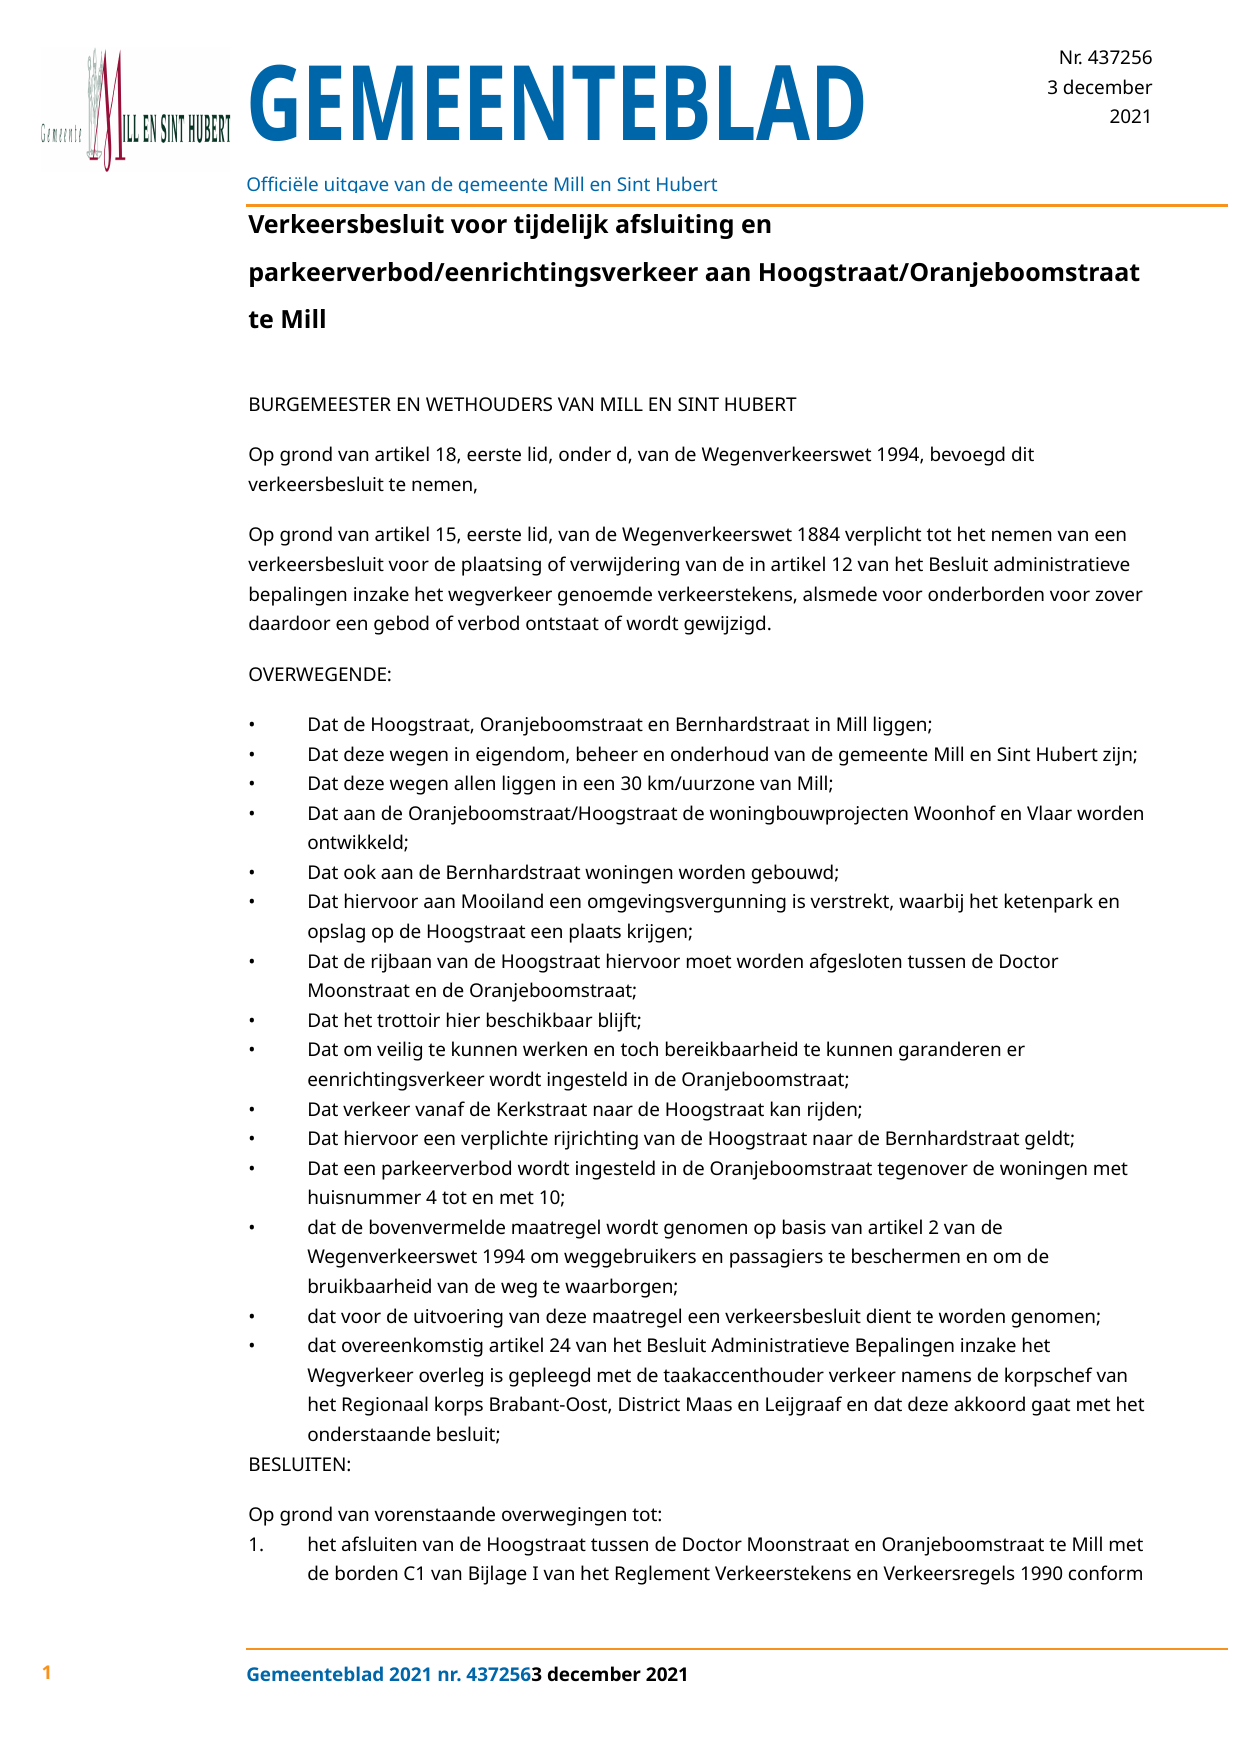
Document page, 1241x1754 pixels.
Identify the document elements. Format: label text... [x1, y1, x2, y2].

list Dat deze wegen allen liggen in een 30 km/uurzone van Mill; [248, 770, 1152, 796]
list Dat deze wegen in eigendom, beheer en onderhoud van de gemeente Mill en Sint Hubert zijn; [248, 741, 1152, 767]
text Op grond van artikel 15, eerste lid, van de Wegenverkeerswet 1884 verplicht tot het nemen van een verkeersbesluit voor de plaatsing of verwijdering van de in artikel 12 van het Besluit administratieve bepalingen inzake het wegverkeer genoemde verkeerstekens, alsmede voor onderborden voor zover daardoor een gebod of verbod ontstaat of wordt gewijzigd. [248, 522, 1152, 636]
list Dat de Hoogstraat, Oranjeboomstraat en Bernhardstraat in Mill liggen; [248, 711, 1152, 737]
text OVERWEGENDE: [248, 661, 1152, 687]
list het afsluiten van de Hoogstraat tussen de Doctor Moonstraat en Oranjeboomstraat te Mill met de borden C1 van Bijlage I van het Reglement Verkeerstekens en Verkeersregels 1990 conform [248, 1531, 1152, 1586]
list Dat aan de Oranjeboomstraat/Hoogstraat de woningbouwprojecten Woonhof en Vlaar worden ontwikkeld; [248, 800, 1152, 855]
list dat voor de uitvoering van deze maatregel een verkeersbesluit dient te worden genomen; [248, 1303, 1152, 1329]
text Op grond van vorenstaande overwegingen tot: [248, 1501, 1152, 1527]
text Op grond van artikel 18, eerste lid, onder d, van de Wegenverkeerswet 1994, bevoegd dit verkeersbesluit te nemen, [248, 442, 1152, 497]
text BESLUITEN: [248, 1451, 1152, 1477]
list Dat een parkeerverbod wordt ingesteld in de Oranjeboomstraat tegenover de woningen met huisnummer 4 tot en met 10; [248, 1155, 1152, 1210]
text Verkeersbesluit voor tijdelijk afsluiting en parkeerverbod/eenrichtingsverkeer aan Hoogstraat/Oranjeboomstraat te Mill [248, 207, 1152, 336]
list Dat verkeer vanaf de Kerkstraat naar de Hoogstraat kan rijden; [248, 1096, 1152, 1122]
text BURGEMEESTER EN WETHOUDERS VAN MILL EN SINT HUBERT [248, 391, 1152, 417]
list dat overeenkomstig artikel 24 van het Besluit Administratieve Bepalingen inzake het Wegverkeer overleg is gepleegd met de taakaccenthouder verkeer namens de korpschef van het Regionaal korps Brabant-Oost, District Maas en Leijgraaf en dat deze akkoord gaat met het onderstaande besluit; [248, 1332, 1152, 1447]
list Dat om veilig te kunnen werken en toch bereikbaarheid te kunnen garanderen er eenrichtingsverkeer wordt ingesteld in de Oranjeboomstraat; [248, 1037, 1152, 1092]
list Dat hiervoor een verplichte rijrichting van de Hoogstraat naar de Bernhardstraat geldt; [248, 1125, 1152, 1151]
list Dat hiervoor aan Mooiland een omgevingsvergunning is verstrekt, waarbij het ketenpark en opslag op de Hoogstraat een plaats krijgen; [248, 889, 1152, 944]
picture [41, 47, 231, 172]
list Dat de rijbaan van de Hoogstraat hiervoor moet worden afgesloten tussen de Doctor Moonstraat en de Oranjeboomstraat; [248, 948, 1152, 1003]
list Dat het trottoir hier beschikbaar blijft; [248, 1007, 1152, 1033]
list Dat ook aan de Bernhardstraat woningen worden gebouwd; [248, 859, 1152, 885]
list dat de bovenvermelde maatregel wordt genomen op basis van artikel 2 van de Wegenverkeerswet 1994 om weggebruikers en passagiers te beschermen en om de bruikbaarheid van de weg te waarborgen; [248, 1214, 1152, 1299]
